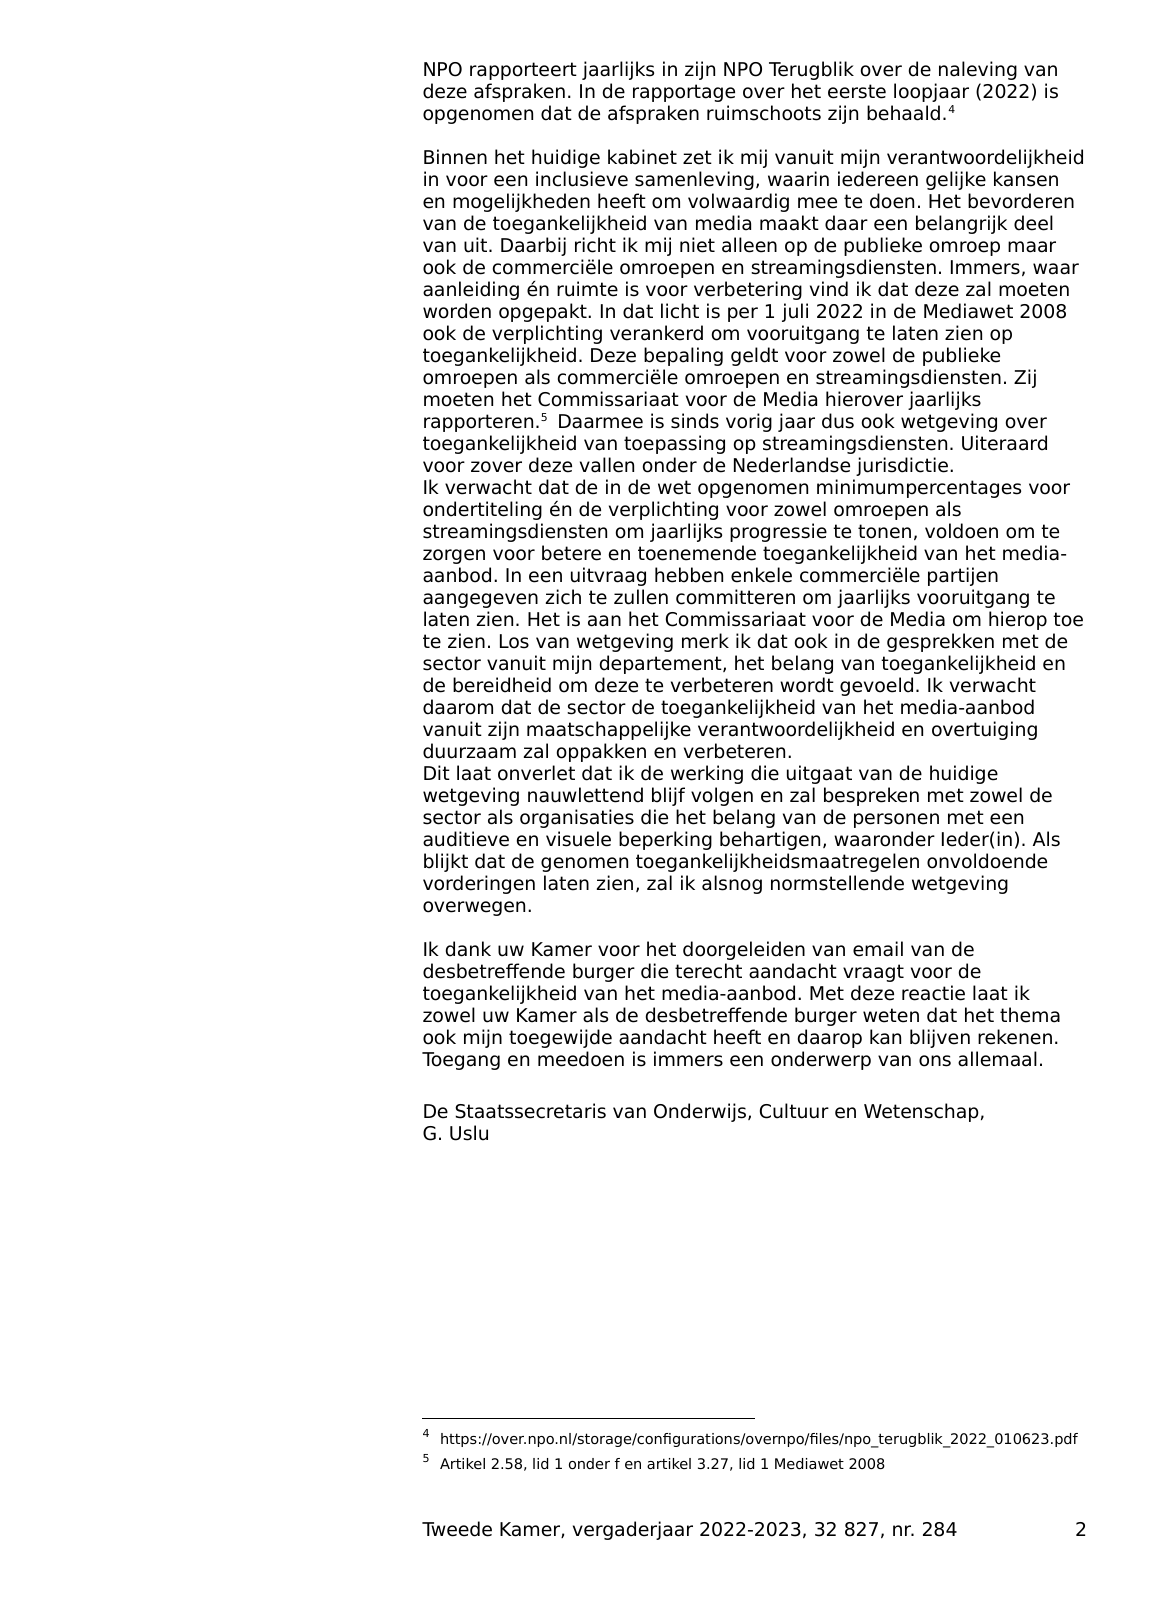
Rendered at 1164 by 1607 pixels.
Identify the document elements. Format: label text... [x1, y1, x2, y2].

text Artikel 2.58, lid 1 onder f en artikel 3.27, lid 1 Mediawet 2008 [422, 1452, 1087, 1474]
text https://over.npo.nl/storage/configurations/overnpo/files/npo_terugblik_2022_010623.pdf [422, 1427, 1087, 1449]
text Ik dank uw Kamer voor het doorgeleiden van email van de desbetreffende burger die terecht aandacht vraagt voor de toegankelijkheid van het media-aanbod. Met deze reactie laat ik zowel uw Kamer als de desbetreffende burger weten dat het thema ook mijn toegewijde aandacht heeft en daarop kan blijven rekenen. Toegang en meedoen is immers een onderwerp van ons allemaal. [422, 939, 1087, 1071]
text Binnen het huidige kabinet zet ik mij vanuit mijn verantwoordelijkheid in voor een inclusieve samenleving, waarin iedereen gelijke kansen en mogelijkheden heeft om volwaardig mee te doen. Het bevorderen van de toegankelijkheid van media maakt daar een belangrijk deel van uit. Daarbij richt ik mij niet alleen op de publieke omroep maar ook de commerciële omroepen en streamingsdiensten. Immers, waar aanleiding én ruimte is voor verbetering vind ik dat deze zal moeten worden opgepakt. In dat licht is per 1 juli 2022 in de Mediawet 2008 ook de verplichting verankerd om vooruitgang te laten zien op toegankelijkheid. Deze bepaling geldt voor zowel de publieke omroepen als commerciële omroepen en streamingsdiensten. Zij moeten het Commissariaat voor de Media hierover jaarlijks rapporteren. Daarmee is sinds vorig jaar dus ook wetgeving over toegankelijkheid van toepassing op streamingsdiensten. Uiteraard voor zover deze vallen onder de Nederlandse jurisdictie. [422, 147, 1087, 477]
text Ik verwacht dat de in de wet opgenomen minimumpercentages voor ondertiteling én de verplichting voor zowel omroepen als streamingsdiensten om jaarlijks progressie te tonen, voldoen om te zorgen voor betere en toenemende toegankelijkheid van het media-aanbod. In een uitvraag hebben enkele commerciële partijen aangegeven zich te zullen committeren om jaarlijks vooruitgang te laten zien. Het is aan het Commissariaat voor de Media om hierop toe te zien. Los van wetgeving merk ik dat ook in de gesprekken met de sector vanuit mijn departement, het belang van toegankelijkheid en de bereidheid om deze te verbeteren wordt gevoeld. Ik verwacht daarom dat de sector de toegankelijkheid van het media-aanbod vanuit zijn maatschappelijke verantwoordelijkheid en overtuiging duurzaam zal oppakken en verbeteren. [422, 477, 1087, 763]
text Dit laat onverlet dat ik de werking die uitgaat van de huidige wetgeving nauwlettend blijf volgen en zal bespreken met zowel de sector als organisaties die het belang van de personen met een auditieve en visuele beperking behartigen, waaronder Ieder(in). Als blijkt dat de genomen toegankelijkheidsmaatregelen onvoldoende vorderingen laten zien, zal ik alsnog normstellende wetgeving overwegen. [422, 763, 1087, 916]
text De Staatssecretaris van Onderwijs, Cultuur en Wetenschap, G. Uslu [422, 1101, 1087, 1144]
text NPO rapporteert jaarlijks in zijn NPO Terugblik over de naleving van deze afspraken. In de rapportage over het eerste loopjaar (2022) is opgenomen dat de afspraken ruimschoots zijn behaald. [422, 59, 1087, 125]
